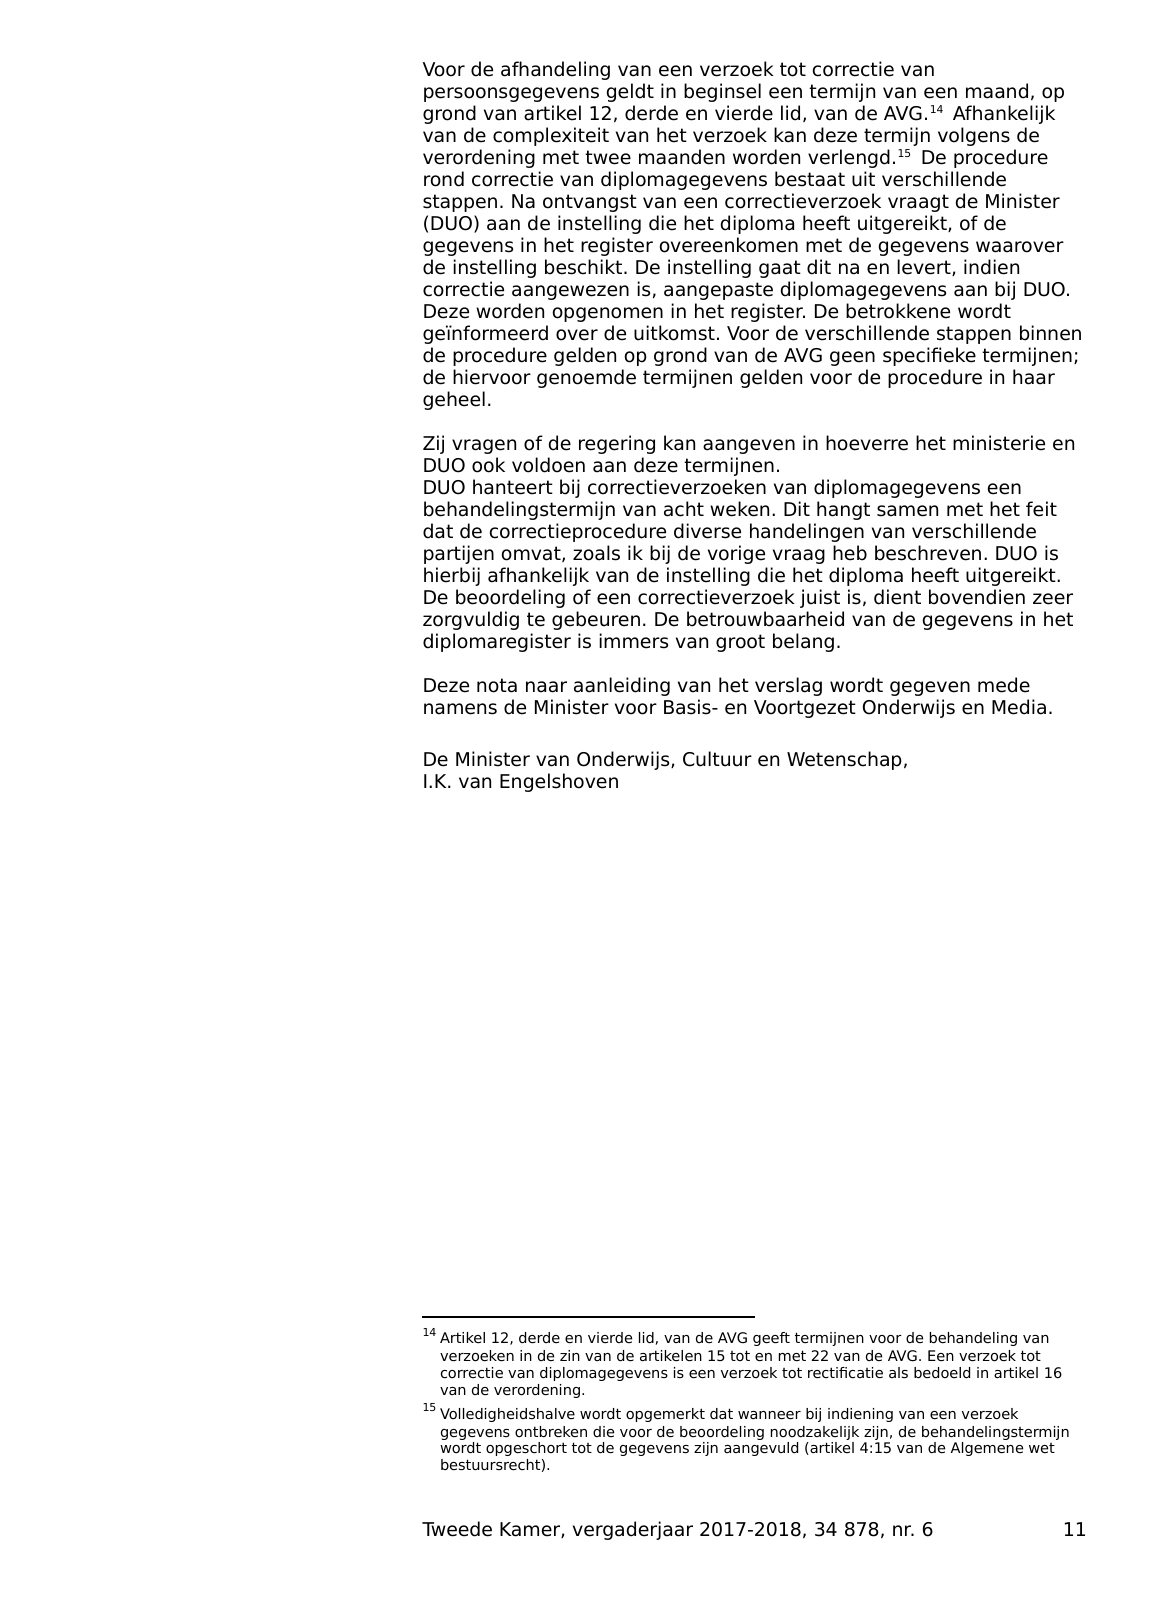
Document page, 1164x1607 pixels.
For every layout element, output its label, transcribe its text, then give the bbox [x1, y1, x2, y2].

text De Minister van Onderwijs, Cultuur en Wetenschap, I.K. van Engelshoven [422, 749, 1087, 793]
text Artikel 12, derde en vierde lid, van de AVG geeft termijnen voor de behandeling van verzoeken in de zin van de artikelen 15 tot en met 22 van de AVG. Een verzoek tot correctie van diplomagegevens is een verzoek tot rectificatie als bedoeld in artikel 16 van de verordening. [422, 1326, 1087, 1399]
text Volledigheidshalve wordt opgemerkt dat wanneer bij indiening van een verzoek gegevens ontbreken die voor de beoordeling noodzakelijk zijn, de behandelingstermijn wordt opgeschort tot de gegevens zijn aangevuld (artikel 4:15 van de Algemene wet bestuursrecht). [422, 1402, 1087, 1474]
text DUO hanteert bij correctieverzoeken van diplomagegevens een behandelingstermijn van acht weken. Dit hangt samen met het feit dat de correctieprocedure diverse handelingen van verschillende partijen omvat, zoals ik bij de vorige vraag heb beschreven. DUO is hierbij afhankelijk van de instelling die het diploma heeft uitgereikt. De beoordeling of een correctieverzoek juist is, dient bovendien zeer zorgvuldig te gebeuren. De betrouwbaarheid van de gegevens in het diplomaregister is immers van groot belang. [422, 477, 1087, 653]
text Zij vragen of de regering kan aangeven in hoeverre het ministerie en DUO ook voldoen aan deze termijnen. [422, 433, 1087, 477]
text Deze nota naar aanleiding van het verslag wordt gegeven mede namens de Minister voor Basis- en Voortgezet Onderwijs en Media. [422, 675, 1087, 719]
text Voor de afhandeling van een verzoek tot correctie van persoonsgegevens geldt in beginsel een termijn van een maand, op grond van artikel 12, derde en vierde lid, van de AVG. Afhankelijk van de complexiteit van het verzoek kan deze termijn volgens de verordening met twee maanden worden verlengd. De procedure rond correctie van diplomagegevens bestaat uit verschillende stappen. Na ontvangst van een correctieverzoek vraagt de Minister (DUO) aan de instelling die het diploma heeft uitgereikt, of de gegevens in het register overeenkomen met de gegevens waarover de instelling beschikt. De instelling gaat dit na en levert, indien correctie aangewezen is, aangepaste diplomagegevens aan bij DUO. Deze worden opgenomen in het register. De betrokkene wordt geïnformeerd over de uitkomst. Voor de verschillende stappen binnen de procedure gelden op grond van de AVG geen specifieke termijnen; de hiervoor genoemde termijnen gelden voor de procedure in haar geheel. [422, 59, 1087, 411]
